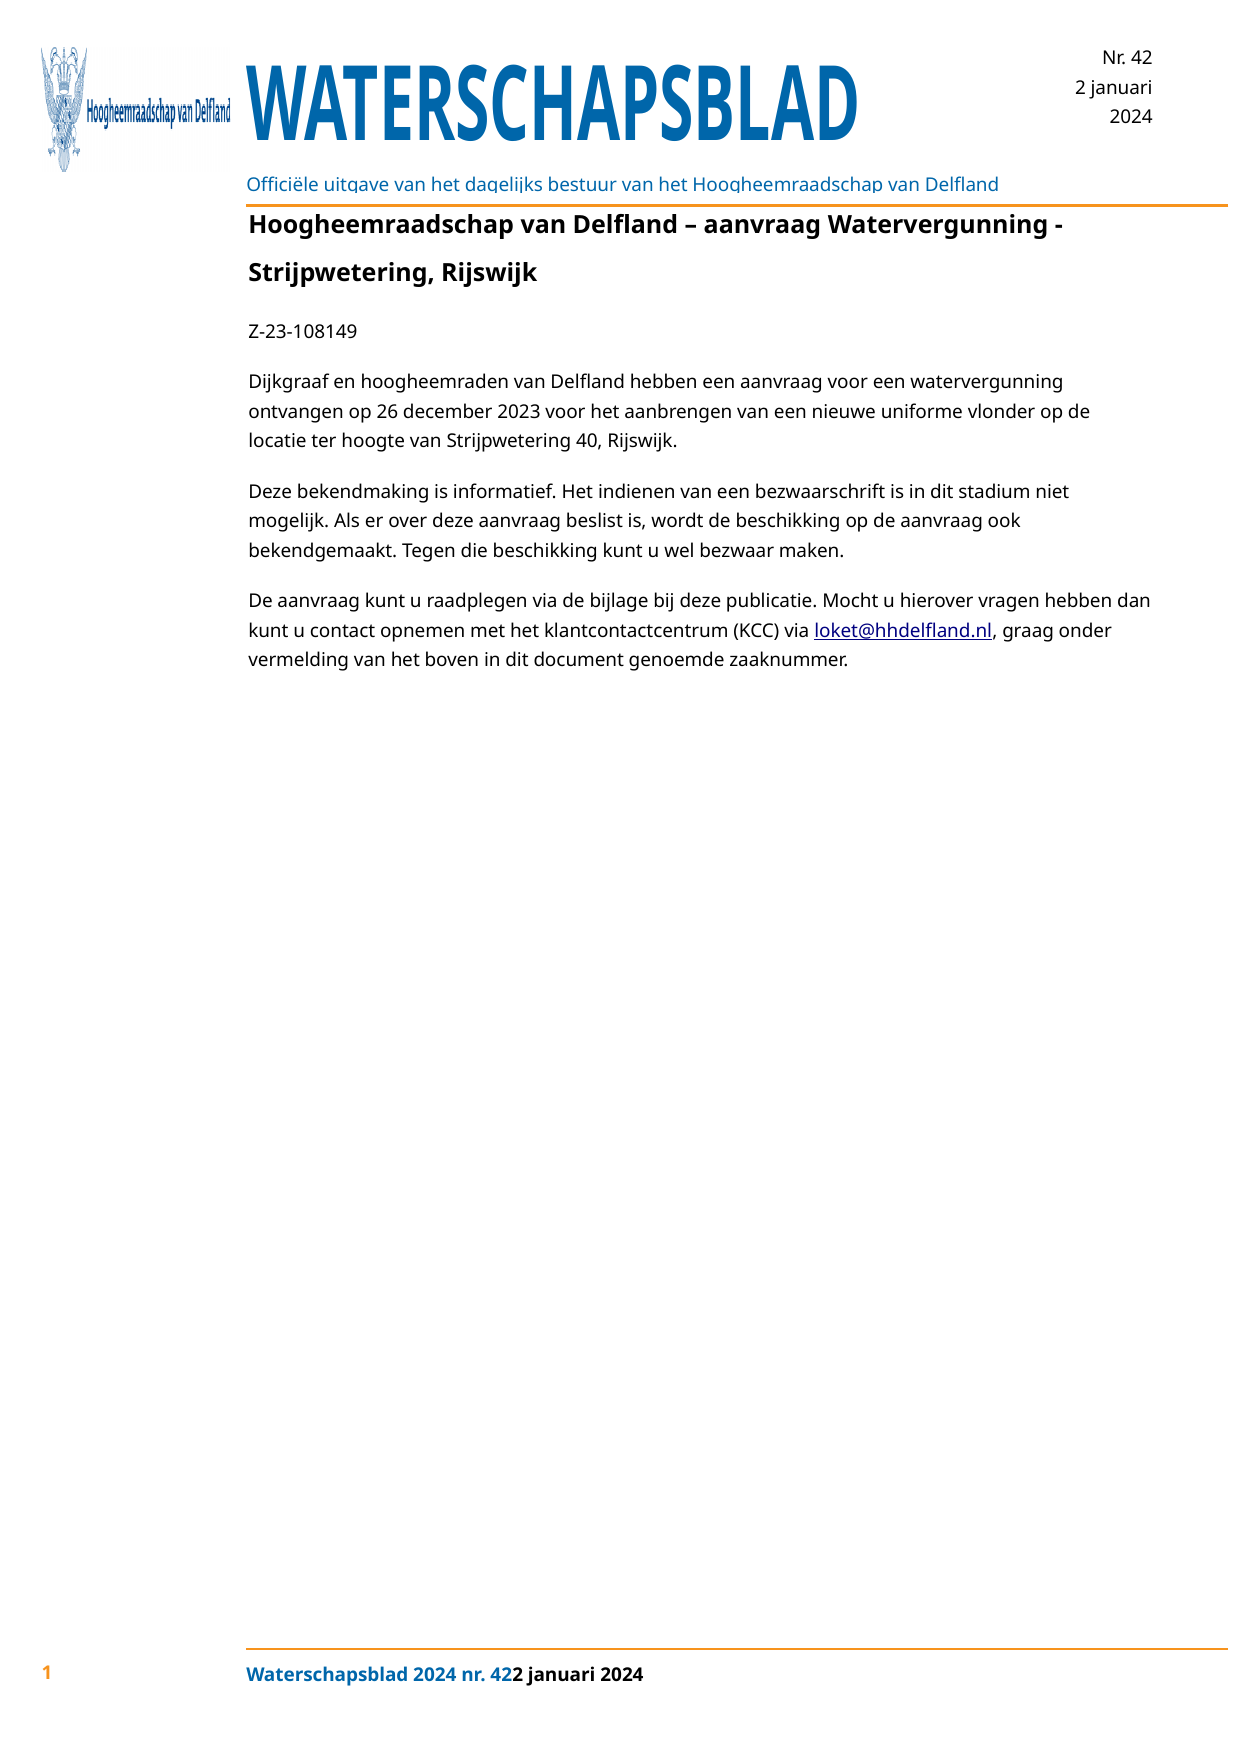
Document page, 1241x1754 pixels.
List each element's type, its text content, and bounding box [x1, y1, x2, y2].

picture [41, 47, 231, 172]
text Hoogheemraadschap van Delfland – aanvraag Watervergunning - Strijpwetering, Rijswijk [248, 207, 1152, 288]
text Deze bekendmaking is informatief. Het indienen van een bezwaarschrift is in dit stadium niet mogelijk. Als er over deze aanvraag beslist is, wordt de beschikking op de aanvraag ook bekendgemaakt. Tegen die beschikking kunt u wel bezwaar maken. [248, 478, 1152, 563]
text Z-23-108149 [248, 318, 1152, 344]
text De aanvraag kunt u raadplegen via de bijlage bij deze publicatie. Mocht u hierover vragen hebben dan kunt u contact opnemen met het klantcontactcentrum (KCC) via loket@hhdelfland.nl, graag onder vermelding van het boven in dit document genoemde zaaknummer. [248, 587, 1152, 672]
text Dijkgraaf en hoogheemraden van Delfland hebben een aanvraag voor een watervergunning ontvangen op 26 december 2023 voor het aanbrengen van een nieuwe uniforme vlonder op de locatie ter hoogte van Strijpwetering 40, Rijswijk. [248, 368, 1152, 453]
